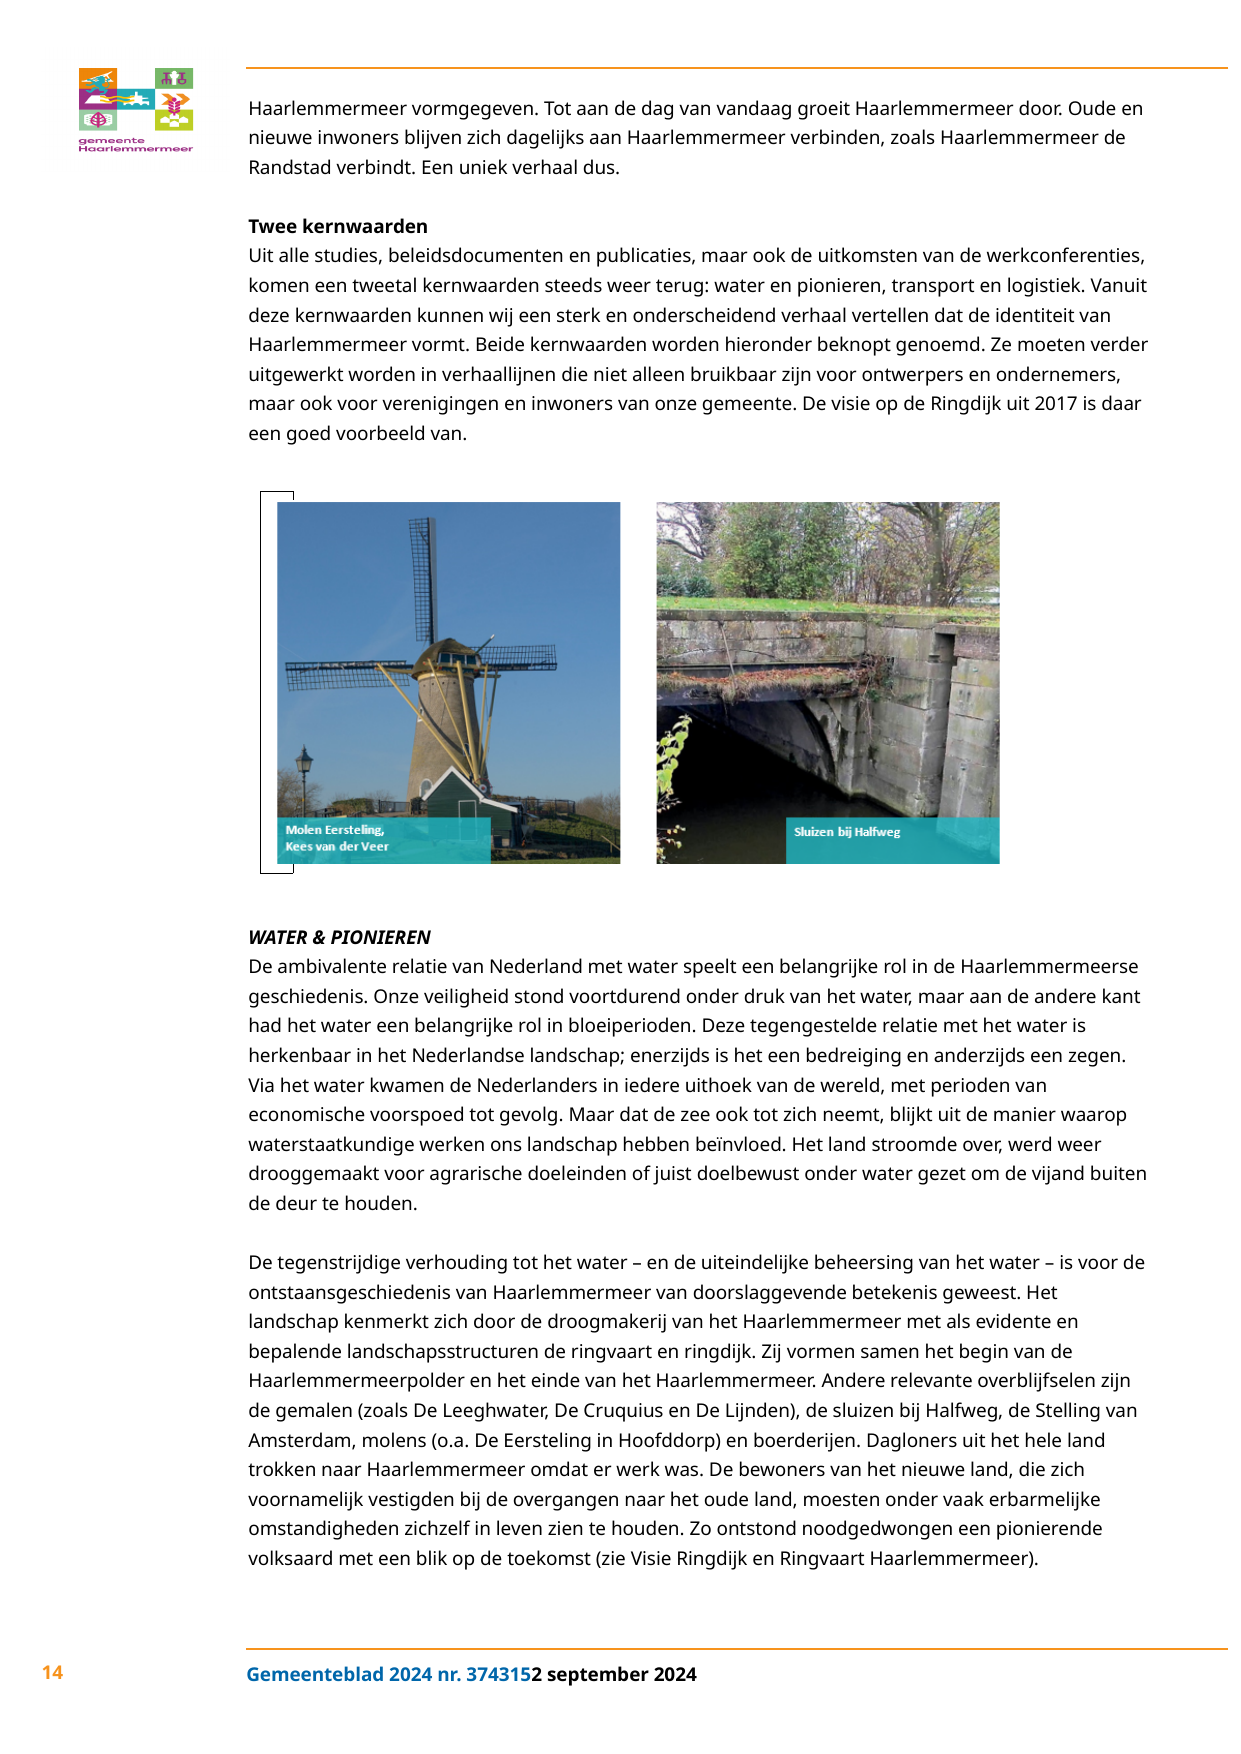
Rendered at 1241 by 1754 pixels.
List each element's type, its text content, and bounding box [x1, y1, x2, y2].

text De ambivalente relatie van Nederland met water speelt een belangrijke rol in de Haarlemmermeerse geschiedenis. Onze veiligheid stond voortdurend onder druk van het water, maar aan de andere kant had het water een belangrijke rol in bloeiperioden. Deze tegengestelde relatie met het water is herkenbaar in het Nederlandse landschap; enerzijds is het een bedreiging en anderzijds een zegen. Via het water kwamen de Nederlanders in iedere uithoek van de wereld, met perioden van economische voorspoed tot gevolg. Maar dat de zee ook tot zich neemt, blijkt uit de manier waarop waterstaatkundige werken ons landschap hebben beïnvloed. Het land stroomde over, werd weer drooggemaakt voor agrarische doeleinden of juist doelbewust onder water gezet om de vijand buiten de deur te houden. [248, 953, 1152, 1216]
text Twee kernwaarden [248, 213, 1152, 239]
text Haarlemmermeer vormgegeven. Tot aan de dag van vandaag groeit Haarlemmermeer door. Oude en nieuwe inwoners blijven zich dagelijks aan Haarlemmermeer verbinden, zoals Haarlemmermeer de Randstad verbindt. Een uniek verhaal dus. [248, 95, 1152, 180]
text WATER & PIONIEREN [248, 924, 1152, 949]
picture [268, 500, 1008, 864]
text Uit alle studies, beleidsdocumenten en publicaties, maar ook de uitkomsten van de werkconferenties, komen een tweetal kernwaarden steeds weer terug: water en pionieren, transport en logistiek. Vanuit deze kernwaarden kunnen wij een sterk en onderscheidend verhaal vertellen dat de identiteit van Haarlemmermeer vormt. Beide kernwaarden worden hieronder beknopt genoemd. Ze moeten verder uitgewerkt worden in verhaallijnen die niet alleen bruikbaar zijn voor ontwerpers en ondernemers, maar ook voor verenigingen en inwoners van onze gemeente. De visie op de Ringdijk uit 2017 is daar een goed voorbeeld van. [248, 243, 1152, 446]
text De tegenstrijdige verhouding tot het water – en de uiteindelijke beheersing van het water – is voor de ontstaansgeschiedenis van Haarlemmermeer van doorslaggevende betekenis geweest. Het landschap kenmerkt zich door de droogmakerij van het Haarlemmermeer met als evidente en bepalende landschapsstructuren de ringvaart en ringdijk. Zij vormen samen het begin van de Haarlemmermeerpolder en het einde van het Haarlemmermeer. Andere relevante overblijfselen zijn de gemalen (zoals De Leeghwater, De Cruquius en De Lijnden), de sluizen bij Halfweg, de Stelling van Amsterdam, molens (o.a. De Eersteling in Hoofddorp) en boerderijen. Dagloners uit het hele land trokken naar Haarlemmermeer omdat er werk was. De bewoners van het nieuwe land, die zich voornamelijk vestigden bij de overgangen naar het oude land, moesten onder vaak erbarmelijke omstandigheden zichzelf in leven zien te houden. Zo ontstond noodgedwongen een pionierende volksaard met een blik op de toekomst (zie Visie Ringdijk en Ringvaart Haarlemmermeer). [248, 1249, 1152, 1571]
picture [41, 47, 231, 172]
